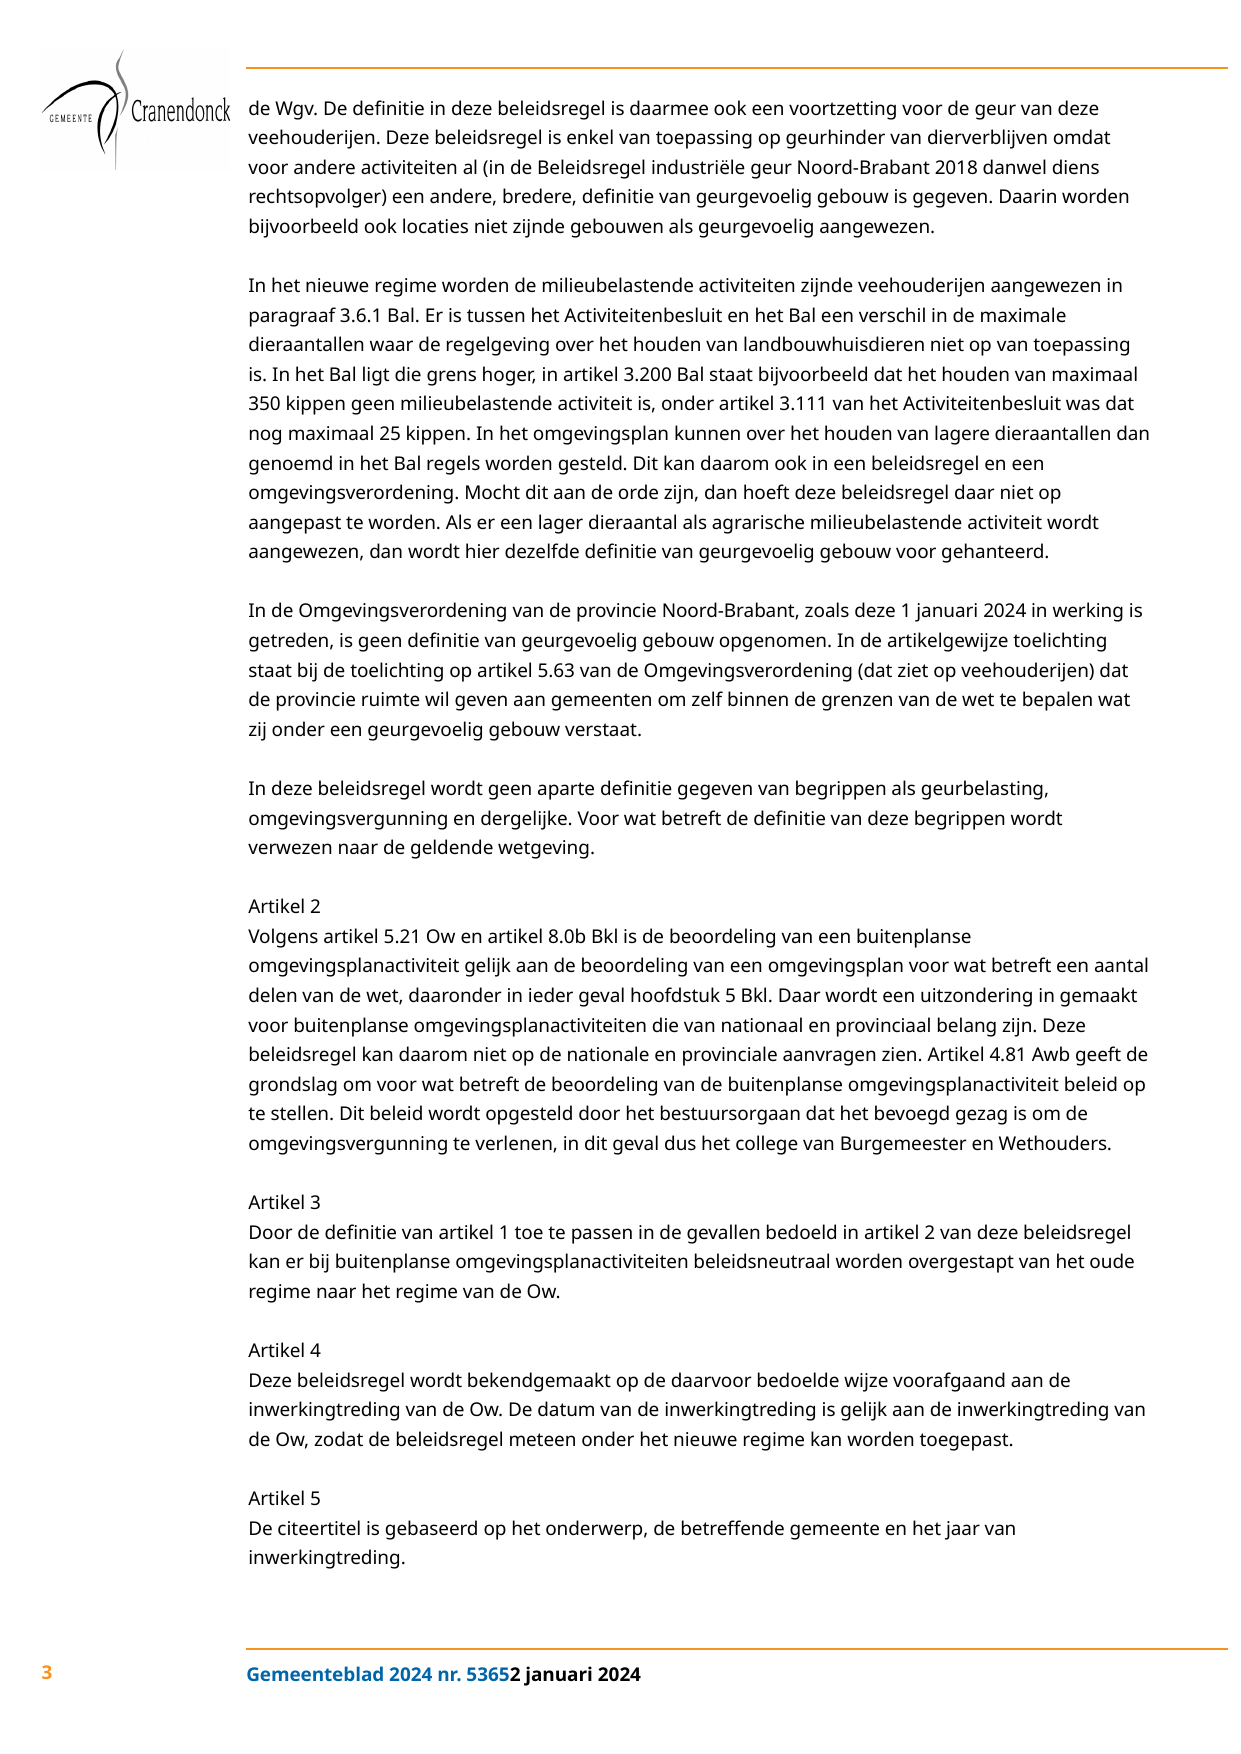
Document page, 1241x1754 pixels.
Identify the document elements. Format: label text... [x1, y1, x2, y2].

text Deze beleidsregel wordt bekendgemaakt op de daarvoor bedoelde wijze voorafgaand aan de inwerkingtreding van de Ow. De datum van de inwerkingtreding is gelijk aan de inwerkingtreding van de Ow, zodat de beleidsregel meteen onder het nieuwe regime kan worden toegepast. [248, 1367, 1152, 1452]
text In het nieuwe regime worden de milieubelastende activiteiten zijnde veehouderijen aangewezen in paragraaf 3.6.1 Bal. Er is tussen het Activiteitenbesluit en het Bal een verschil in de maximale dieraantallen waar de regelgeving over het houden van landbouwhuisdieren niet op van toepassing is. In het Bal ligt die grens hoger, in artikel 3.200 Bal staat bijvoorbeeld dat het houden van maximaal 350 kippen geen milieubelastende activiteit is, onder artikel 3.111 van het Activiteitenbesluit was dat nog maximaal 25 kippen. In het omgevingsplan kunnen over het houden van lagere dieraantallen dan genoemd in het Bal regels worden gesteld. Dit kan daarom ook in een beleidsregel en een omgevingsverordening. Mocht dit aan de orde zijn, dan hoeft deze beleidsregel daar niet op aangepast te worden. Als er een lager dieraantal als agrarische milieubelastende activiteit wordt aangewezen, dan wordt hier dezelfde definitie van geurgevoelig gebouw voor gehanteerd. [248, 272, 1152, 564]
text Artikel 2 [248, 893, 1152, 919]
text Volgens artikel 5.21 Ow en artikel 8.0b Bkl is de beoordeling van een buitenplanse omgevingsplanactiviteit gelijk aan de beoordeling van een omgevingsplan voor wat betreft een aantal delen van de wet, daaronder in ieder geval hoofdstuk 5 Bkl. Daar wordt een uitzondering in gemaakt voor buitenplanse omgevingsplanactiviteiten die van nationaal en provinciaal belang zijn. Deze beleidsregel kan daarom niet op de nationale en provinciale aanvragen zien. Artikel 4.81 Awb geeft de grondslag om voor wat betreft de beoordeling van de buitenplanse omgevingsplanactiviteit beleid op te stellen. Dit beleid wordt opgesteld door het bestuursorgaan dat het bevoegd gezag is om de omgevingsvergunning te verlenen, in dit geval dus het college van Burgemeester en Wethouders. [248, 923, 1152, 1156]
text Door de definitie van artikel 1 toe te passen in de gevallen bedoeld in artikel 2 van deze beleidsregel kan er bij buitenplanse omgevingsplanactiviteiten beleidsneutraal worden overgestapt van het oude regime naar het regime van de Ow. [248, 1219, 1152, 1304]
text Artikel 5 [248, 1485, 1152, 1511]
text De citeertitel is gebaseerd op het onderwerp, de betreffende gemeente en het jaar van inwerkingtreding. [248, 1515, 1152, 1570]
picture [41, 47, 231, 172]
text Artikel 3 [248, 1189, 1152, 1215]
text In de Omgevingsverordening van de provincie Noord-Brabant, zoals deze 1 januari 2024 in werking is getreden, is geen definitie van geurgevoelig gebouw opgenomen. In de artikelgewijze toelichting staat bij de toelichting op artikel 5.63 van de Omgevingsverordening (dat ziet op veehouderijen) dat de provincie ruimte wil geven aan gemeenten om zelf binnen de grenzen van de wet te bepalen wat zij onder een geurgevoelig gebouw verstaat. [248, 598, 1152, 742]
text In deze beleidsregel wordt geen aparte definitie gegeven van begrippen als geurbelasting, omgevingsvergunning en dergelijke. Voor wat betreft de definitie van deze begrippen wordt verwezen naar de geldende wetgeving. [248, 775, 1152, 860]
text Artikel 4 [248, 1337, 1152, 1363]
text de Wgv. De definitie in deze beleidsregel is daarmee ook een voortzetting voor de geur van deze veehouderijen. Deze beleidsregel is enkel van toepassing op geurhinder van dierverblijven omdat voor andere activiteiten al (in de Beleidsregel industriële geur Noord-Brabant 2018 danwel diens rechtsopvolger) een andere, bredere, definitie van geurgevoelig gebouw is gegeven. Daarin worden bijvoorbeeld ook locaties niet zijnde gebouwen als geurgevoelig aangewezen. [248, 95, 1152, 239]
